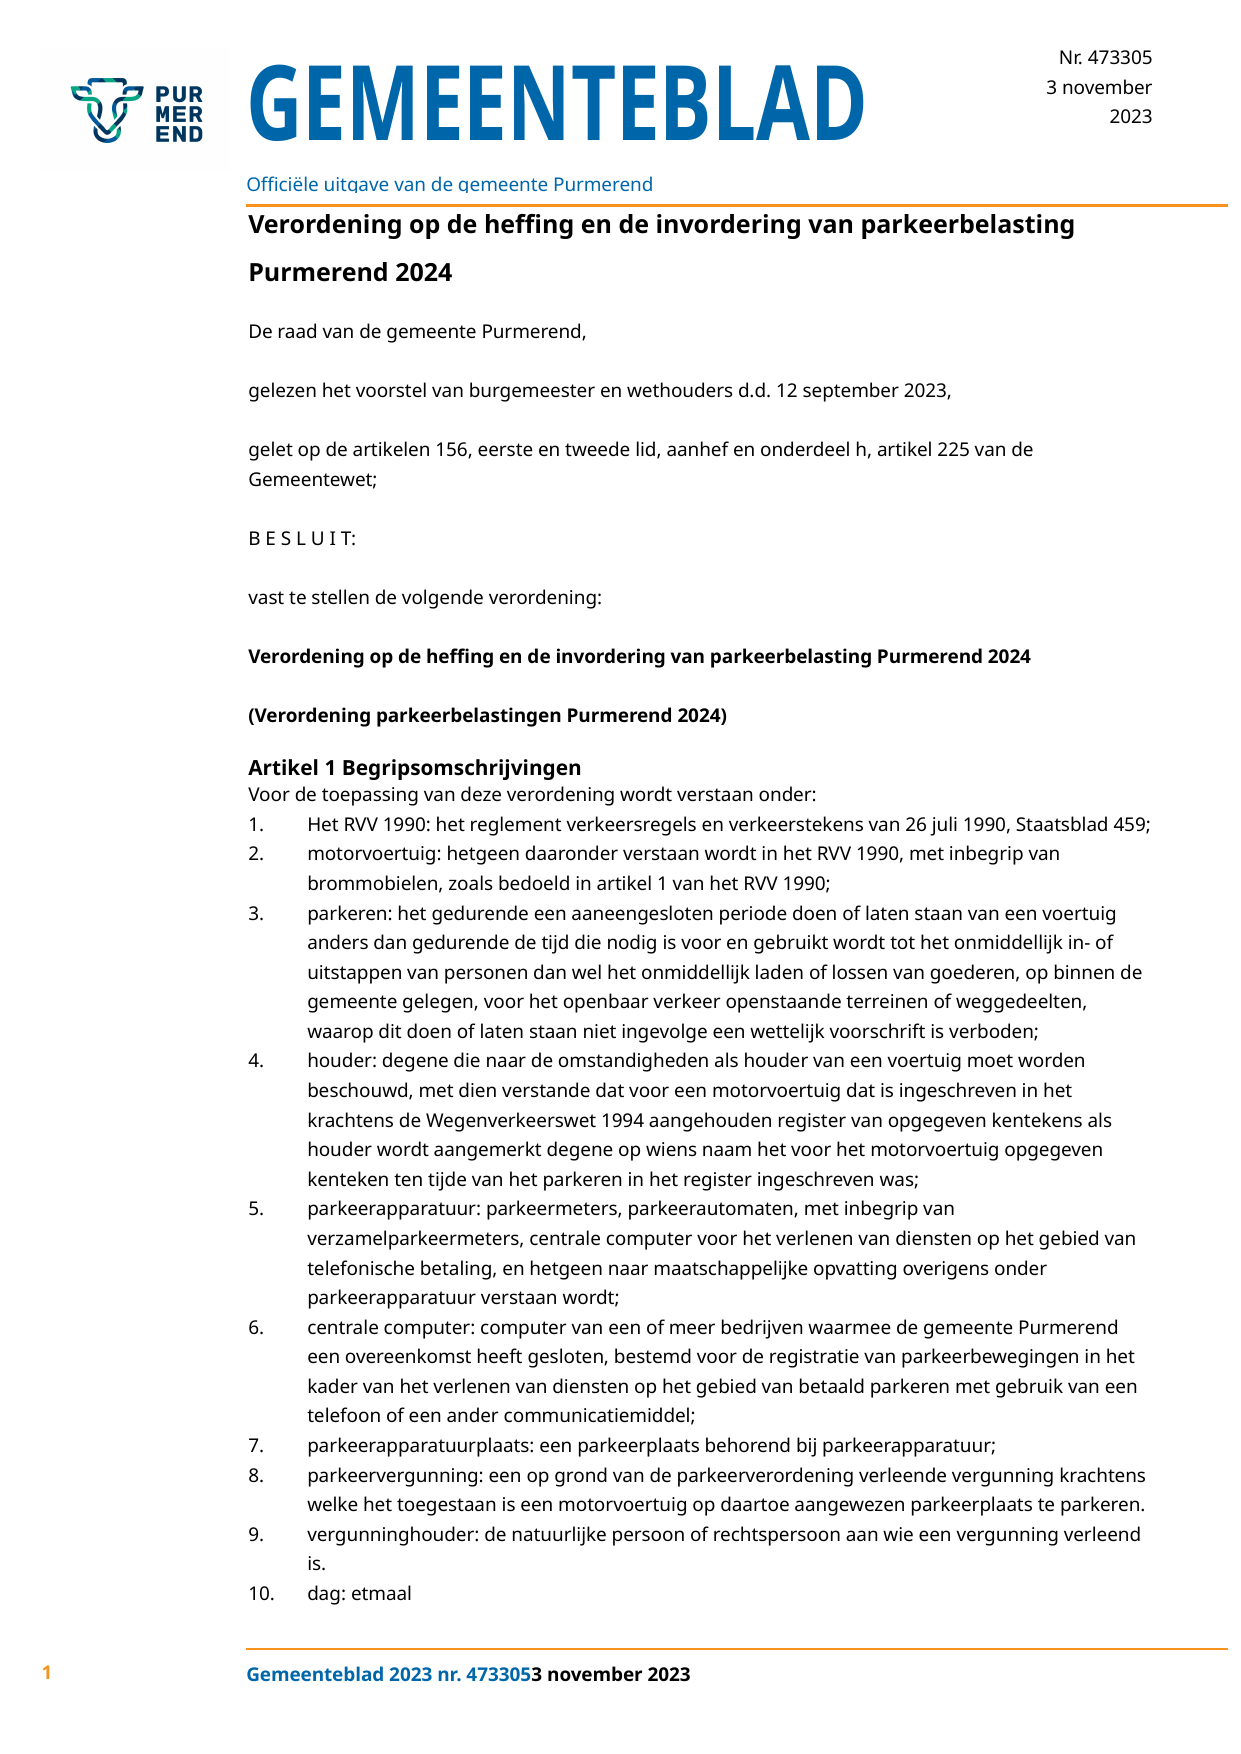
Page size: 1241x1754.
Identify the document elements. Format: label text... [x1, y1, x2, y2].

list houder: degene die naar de omstandigheden als houder van een voertuig moet worden beschouwd, met dien verstande dat voor een motorvoertuig dat is ingeschreven in het krachtens de Wegenverkeerswet 1994 aangehouden register van opgegeven kentekens als houder wordt aangemerkt degene op wiens naam het voor het motorvoertuig opgegeven kenteken ten tijde van het parkeren in het register ingeschreven was; [248, 1048, 1152, 1192]
text Voor de toepassing van deze verordening wordt verstaan onder: [248, 781, 1152, 807]
text vast te stellen de volgende verordening: [248, 584, 1152, 610]
list Het RVV 1990: het reglement verkeersregels en verkeerstekens van 26 juli 1990, Staatsblad 459; [248, 811, 1152, 837]
list vergunninghouder: de natuurlijke persoon of rechtspersoon aan wie een vergunning verleend is. [248, 1521, 1152, 1576]
list centrale computer: computer van een of meer bedrijven waarmee de gemeente Purmerend een overeenkomst heeft gesloten, bestemd voor de registratie van parkeerbewegingen in het kader van het verlenen van diensten op het gebied van betaald parkeren met gebruik van een telefoon of een ander communicatiemiddel; [248, 1314, 1152, 1428]
picture [41, 47, 231, 172]
text gelet op de artikelen 156, eerste en tweede lid, aanhef en onderdeel h, artikel 225 van de Gemeentewet; [248, 436, 1152, 492]
list parkeervergunning: een op grond van de parkeerverordening verleende vergunning krachtens welke het toegestaan is een motorvoertuig op daartoe aangewezen parkeerplaats te parkeren. [248, 1462, 1152, 1517]
text Verordening op de heffing en de invordering van parkeerbelasting Purmerend 2024 [248, 207, 1152, 288]
text gelezen het voorstel van burgemeester en wethouders d.d. 12 september 2023, [248, 377, 1152, 403]
text B E S L U I T: [248, 525, 1152, 551]
list motorvoertuig: hetgeen daaronder verstaan wordt in het RVV 1990, met inbegrip van brommobielen, zoals bedoeld in artikel 1 van het RVV 1990; [248, 841, 1152, 896]
list parkeren: het gedurende een aaneengesloten periode doen of laten staan van een voertuig anders dan gedurende de tijd die nodig is voor en gebruikt wordt tot het onmiddellijk in- of uitstappen van personen dan wel het onmiddellijk laden of lossen van goederen, op binnen de gemeente gelegen, voor het openbaar verkeer openstaande terreinen of weggedeelten, waarop dit doen of laten staan niet ingevolge een wettelijk voorschrift is verboden; [248, 900, 1152, 1044]
list parkeerapparatuur: parkeermeters, parkeerautomaten, met inbegrip van verzamelparkeermeters, centrale computer voor het verlenen van diensten op het gebied van telefonische betaling, en hetgeen naar maatschappelijke opvatting overigens onder parkeerapparatuur verstaan wordt; [248, 1196, 1152, 1310]
list parkeerapparatuurplaats: een parkeerplaats behorend bij parkeerapparatuur; [248, 1432, 1152, 1458]
text (Verordening parkeerbelastingen Purmerend 2024) [248, 702, 1152, 728]
text De raad van de gemeente Purmerend, [248, 318, 1152, 344]
text Artikel 1 Begripsomschrijvingen [248, 753, 1152, 781]
text Verordening op de heffing en de invordering van parkeerbelasting Purmerend 2024 [248, 643, 1152, 669]
list dag: etmaal [248, 1580, 1152, 1606]
